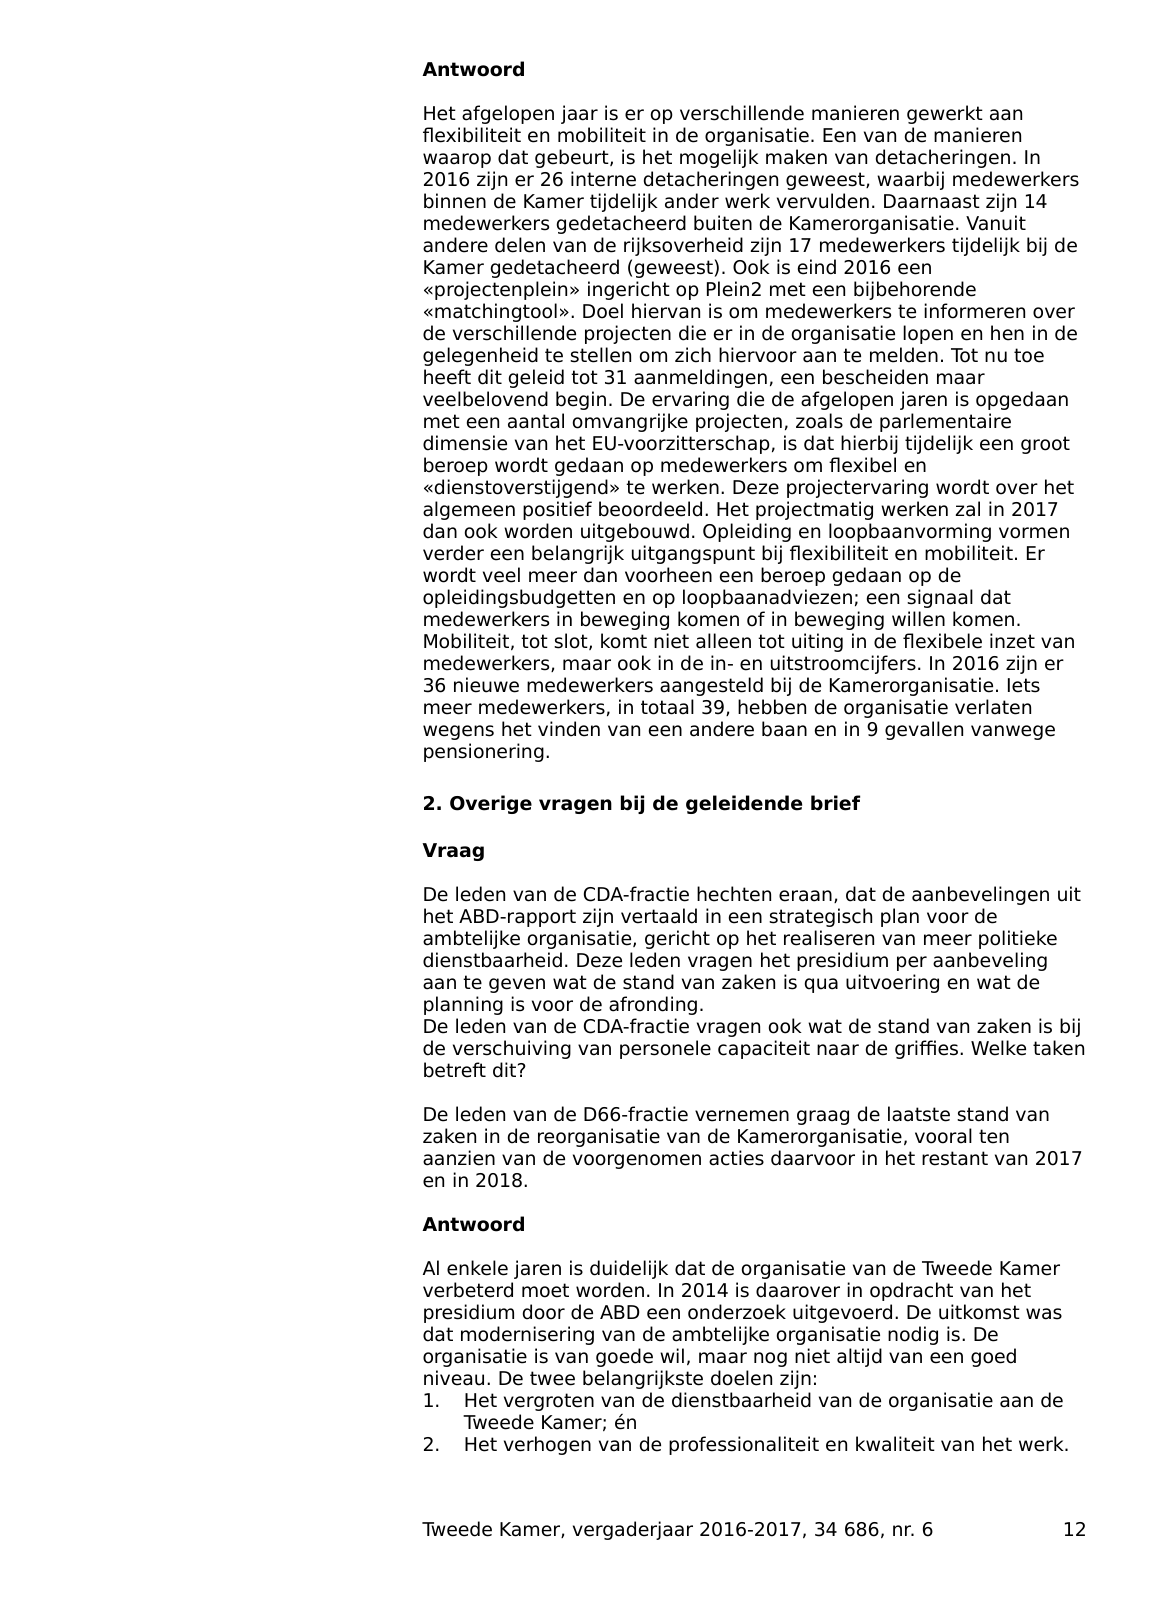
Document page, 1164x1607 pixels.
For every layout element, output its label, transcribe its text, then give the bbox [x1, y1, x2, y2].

subtitle Vraag [422, 839, 1087, 862]
text Al enkele jaren is duidelijk dat de organisatie van de Tweede Kamer verbeterd moet worden. In 2014 is daarover in opdracht van het presidium door de ABD een onderzoek uitgevoerd. De uitkomst was dat modernisering van de ambtelijke organisatie nodig is. De organisatie is van goede wil, maar nog niet altijd van een goed niveau. De twee belangrijkste doelen zijn: [422, 1258, 1087, 1390]
text De leden van de D66-fractie vernemen graag de laatste stand van zaken in de reorganisatie van de Kamerorganisatie, vooral ten aanzien van de voorgenomen acties daarvoor in het restant van 2017 en in 2018. [422, 1104, 1087, 1192]
subtitle 2. Overige vragen bij de geleidende brief [422, 793, 1087, 814]
text 2. Het verhogen van de professionaliteit en kwaliteit van het werk. [422, 1434, 1087, 1456]
text Het afgelopen jaar is er op verschillende manieren gewerkt aan flexibiliteit en mobiliteit in de organisatie. Een van de manieren waarop dat gebeurt, is het mogelijk maken van detacheringen. In 2016 zijn er 26 interne detacheringen geweest, waarbij medewerkers binnen de Kamer tijdelijk ander werk vervulden. Daarnaast zijn 14 medewerkers gedetacheerd buiten de Kamerorganisatie. Vanuit andere delen van de rijksoverheid zijn 17 medewerkers tijdelijk bij de Kamer gedetacheerd (geweest). Ook is eind 2016 een «projectenplein» ingericht op Plein2 met een bijbehorende «matchingtool». Doel hiervan is om medewerkers te informeren over de verschillende projecten die er in de organisatie lopen en hen in de gelegenheid te stellen om zich hiervoor aan te melden. Tot nu toe heeft dit geleid tot 31 aanmeldingen, een bescheiden maar veelbelovend begin. De ervaring die de afgelopen jaren is opgedaan met een aantal omvangrijke projecten, zoals de parlementaire dimensie van het EU-voorzitterschap, is dat hierbij tijdelijk een groot beroep wordt gedaan op medewerkers om flexibel en «dienstoverstijgend» te werken. Deze projectervaring wordt over het algemeen positief beoordeeld. Het projectmatig werken zal in 2017 dan ook worden uitgebouwd. Opleiding en loopbaanvorming vormen verder een belangrijk uitgangspunt bij flexibiliteit en mobiliteit. Er wordt veel meer dan voorheen een beroep gedaan op de opleidingsbudgetten en op loopbaanadviezen; een signaal dat medewerkers in beweging komen of in beweging willen komen. Mobiliteit, tot slot, komt niet alleen tot uiting in de flexibele inzet van medewerkers, maar ook in de in- en uitstroomcijfers. In 2016 zijn er 36 nieuwe medewerkers aangesteld bij de Kamerorganisatie. Iets meer medewerkers, in totaal 39, hebben de organisatie verlaten wegens het vinden van een andere baan en in 9 gevallen vanwege pensionering. [422, 103, 1087, 763]
subtitle Antwoord [422, 59, 1087, 81]
subtitle Antwoord [422, 1214, 1087, 1236]
text De leden van de CDA-fractie vragen ook wat de stand van zaken is bij de verschuiving van personele capaciteit naar de griffies. Welke taken betreft dit? [422, 1016, 1087, 1082]
text De leden van de CDA-fractie hechten eraan, dat de aanbevelingen uit het ABD-rapport zijn vertaald in een strategisch plan voor de ambtelijke organisatie, gericht op het realiseren van meer politieke dienstbaarheid. Deze leden vragen het presidium per aanbeveling aan te geven wat de stand van zaken is qua uitvoering en wat de planning is voor de afronding. [422, 884, 1087, 1016]
text 1. Het vergroten van de dienstbaarheid van de organisatie aan de Tweede Kamer; én [422, 1390, 1087, 1434]
